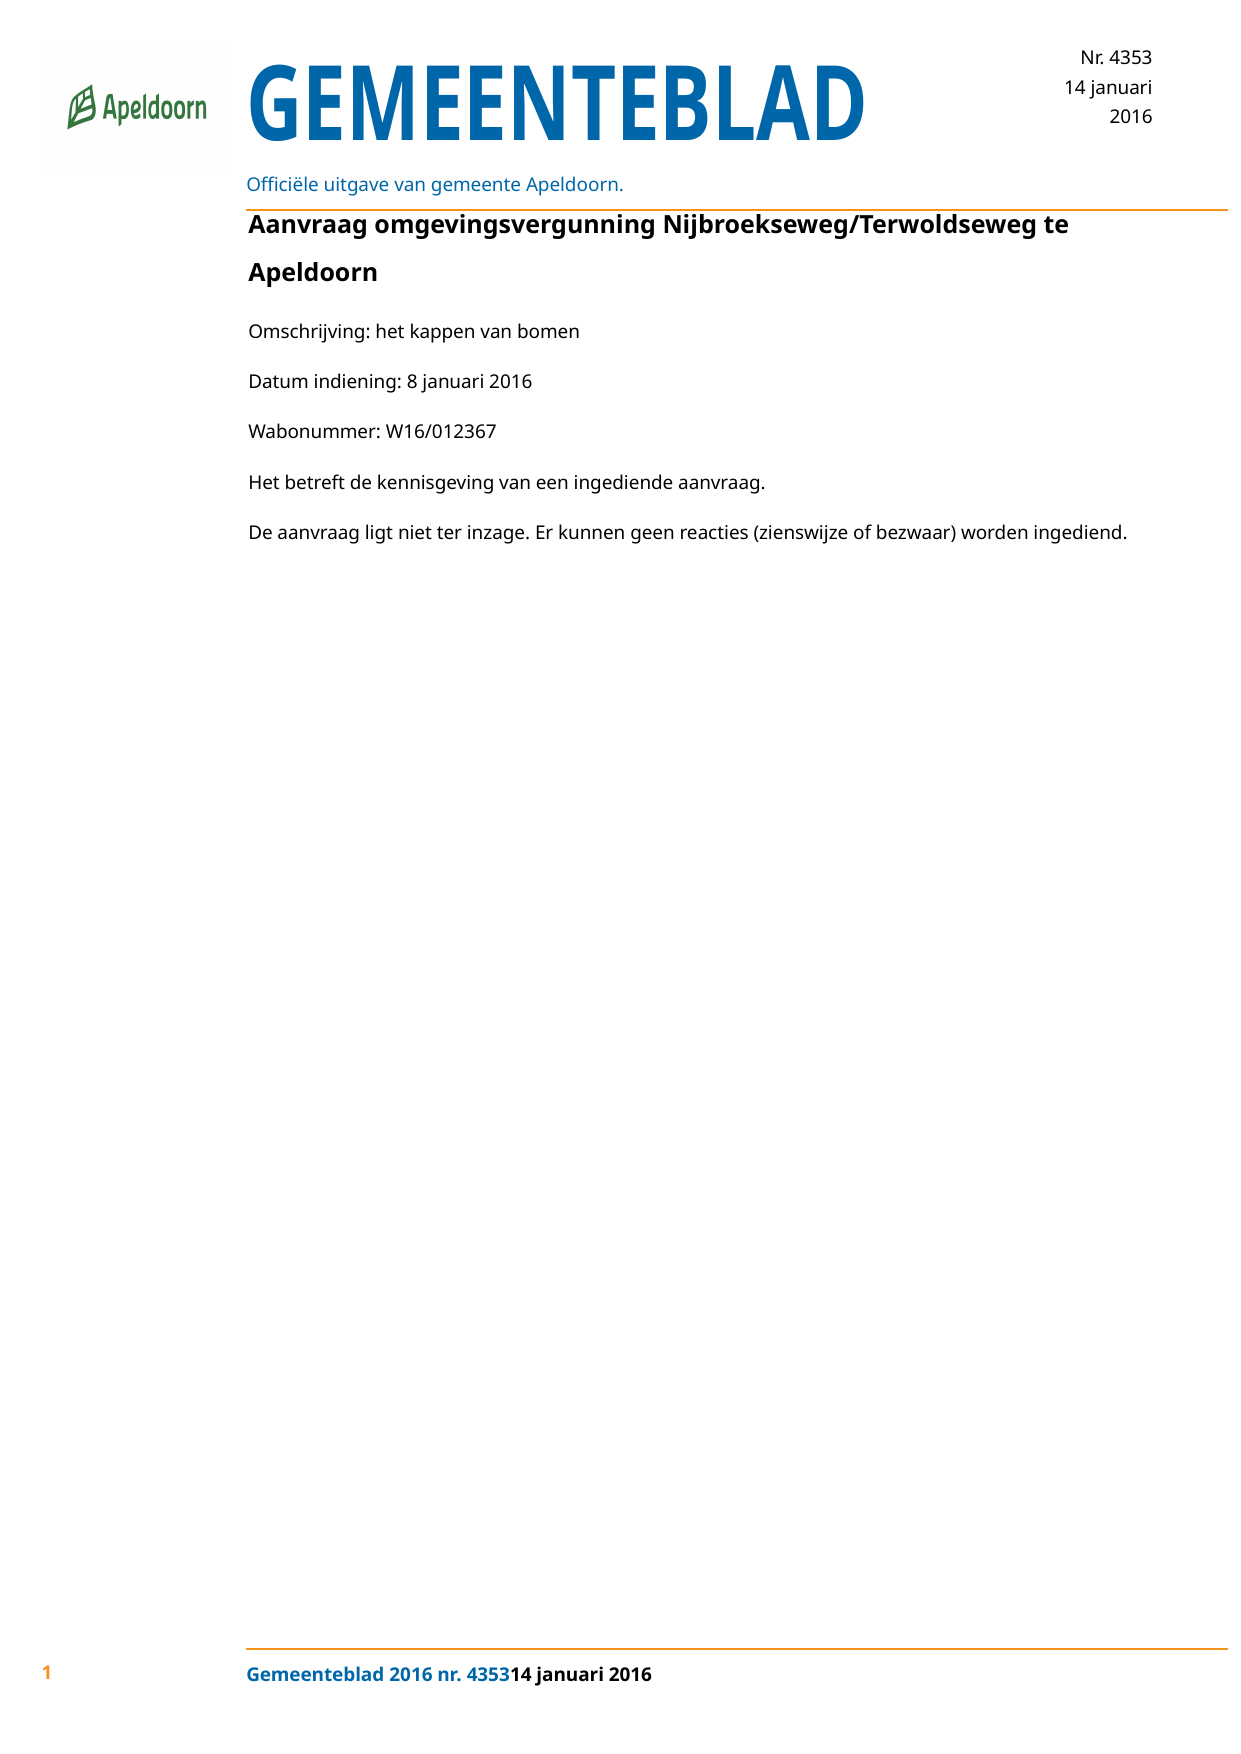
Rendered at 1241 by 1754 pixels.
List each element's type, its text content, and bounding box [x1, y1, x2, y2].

text Omschrijving: het kappen van bomen [248, 318, 1152, 344]
text Wabonummer: W16/012367 [248, 419, 1152, 444]
text Aanvraag omgevingsvergunning Nijbroekseweg/Terwoldseweg te Apeldoorn [248, 211, 1152, 288]
picture [41, 47, 231, 172]
text Het betreft de kennisgeving van een ingediende aanvraag. [248, 469, 1152, 495]
text Datum indiening: 8 januari 2016 [248, 368, 1152, 394]
text De aanvraag ligt niet ter inzage. Er kunnen geen reacties (zienswijze of bezwaar) worden ingediend. [248, 519, 1152, 545]
